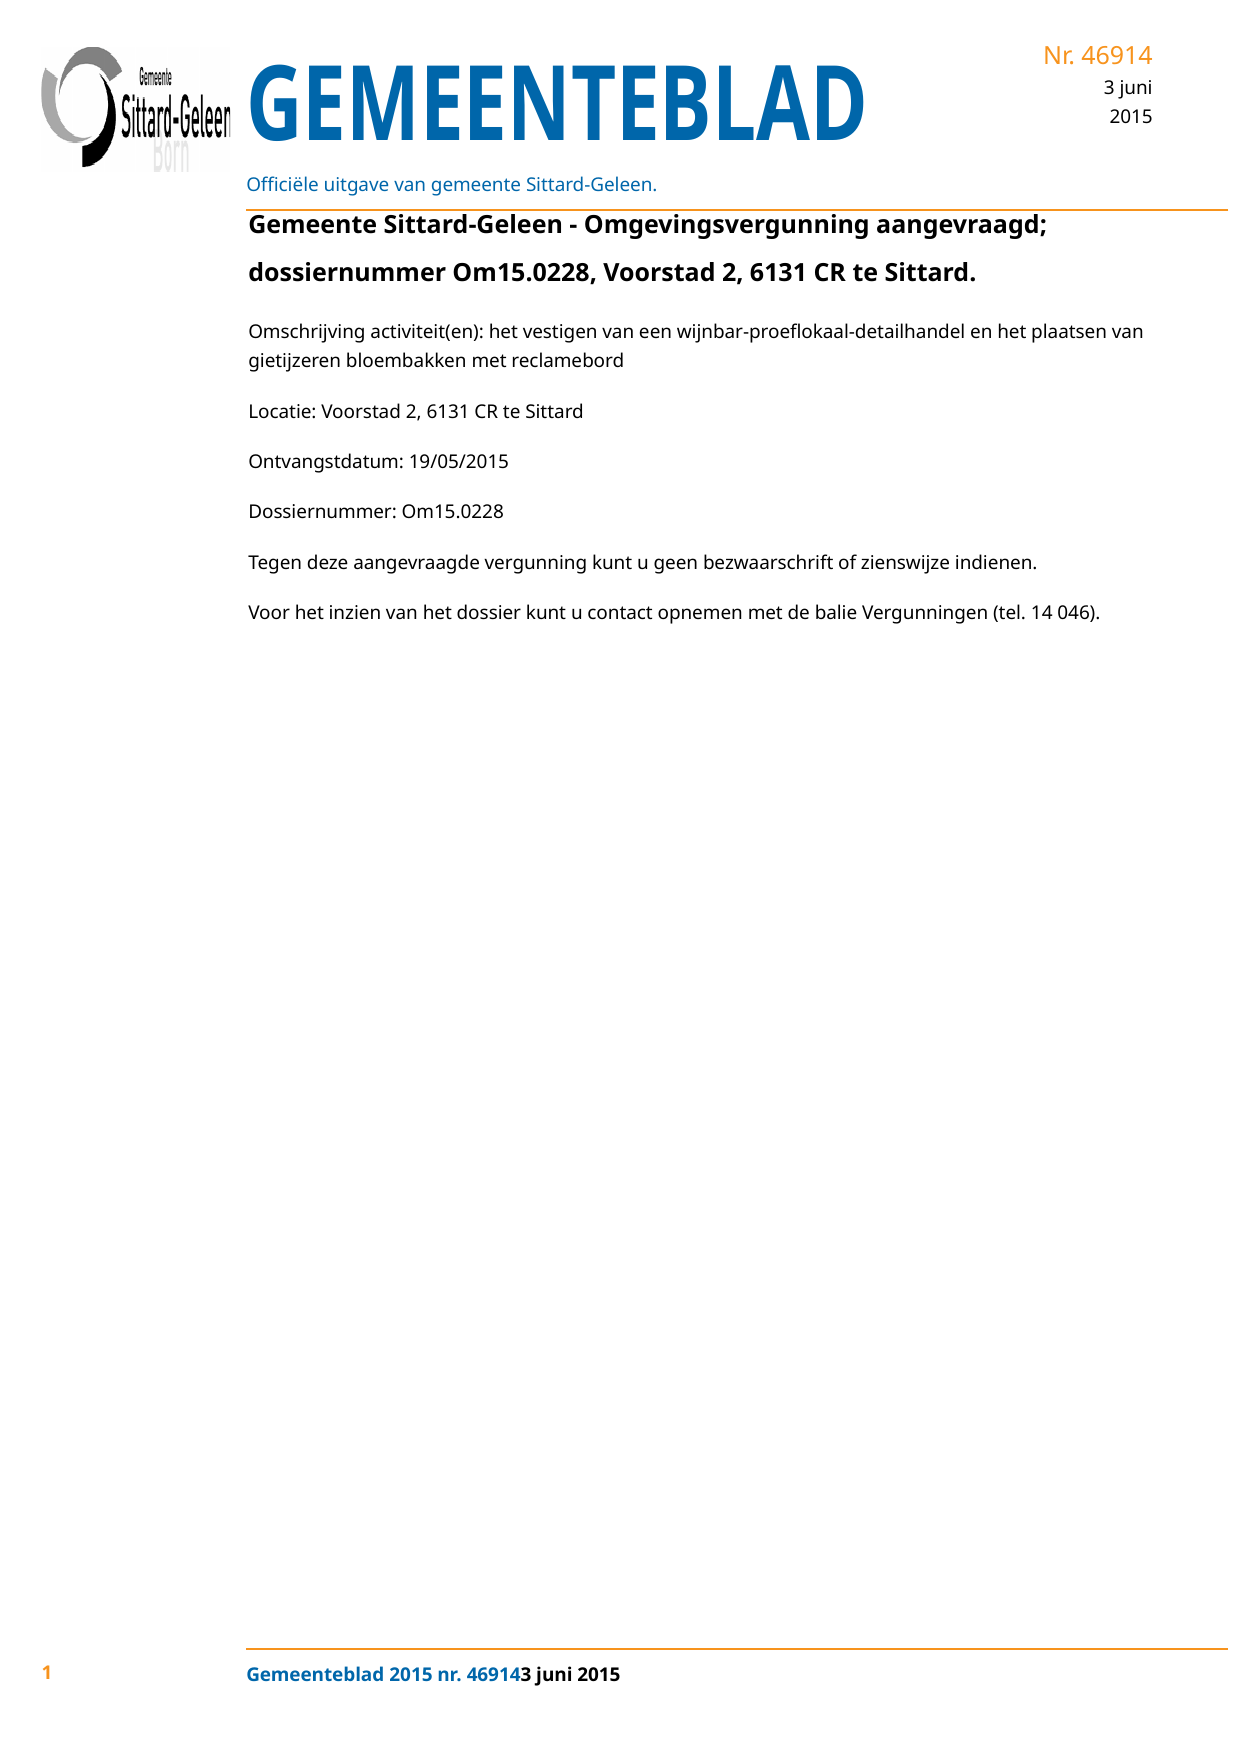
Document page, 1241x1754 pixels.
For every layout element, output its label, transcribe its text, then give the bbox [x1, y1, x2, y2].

text Locatie: Voorstad 2, 6131 CR te Sittard [248, 398, 1152, 424]
text Dossiernummer: Om15.0228 [248, 499, 1152, 524]
text Voor het inzien van het dossier kunt u contact opnemen met de balie Vergunningen (tel. 14 046). [248, 599, 1152, 625]
picture [41, 47, 231, 172]
text Ontvangstdatum: 19/05/2015 [248, 448, 1152, 474]
text Tegen deze aangevraagde vergunning kunt u geen bezwaarschrift of zienswijze indienen. [248, 549, 1152, 575]
text Gemeente Sittard-Geleen - Omgevingsvergunning aangevraagd; dossiernummer Om15.0228, Voorstad 2, 6131 CR te Sittard. [248, 211, 1152, 288]
text Omschrijving activiteit(en): het vestigen van een wijnbar-proeflokaal-detailhandel en het plaatsen van gietijzeren bloembakken met reclamebord [248, 318, 1152, 373]
